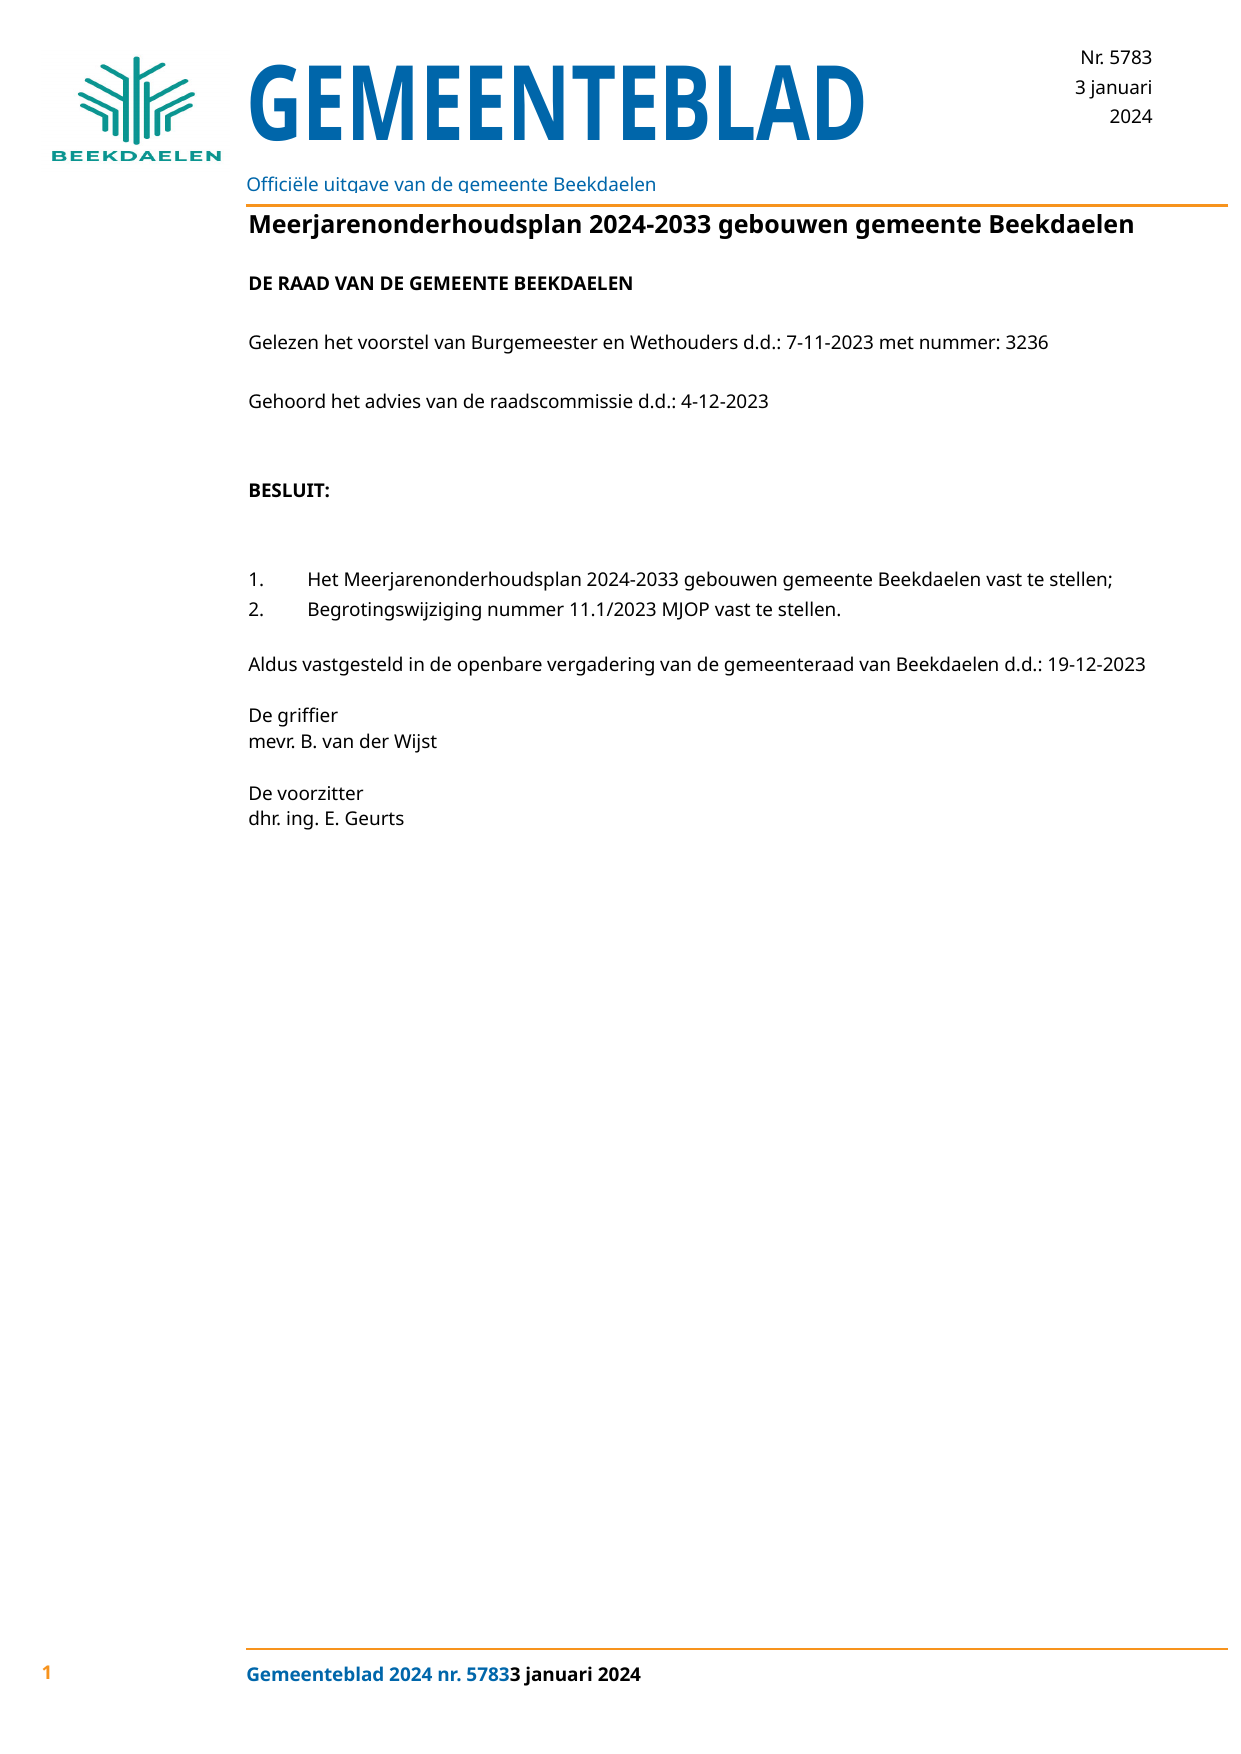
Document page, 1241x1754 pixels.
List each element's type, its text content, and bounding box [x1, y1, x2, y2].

text mevr. B. van der Wijst [248, 728, 1152, 754]
list Het Meerjarenonderhoudsplan 2024-2033 gebouwen gemeente Beekdaelen vast te stellen; [248, 566, 1152, 592]
text Gelezen het voorstel van Burgemeester en Wethouders d.d.: 7-11-2023 met nummer: 3236 [248, 329, 1152, 355]
text DE RAAD VAN DE GEMEENTE BEEKDAELEN [248, 270, 1152, 296]
text Meerjarenonderhoudsplan 2024-2033 gebouwen gemeente Beekdaelen [248, 207, 1152, 241]
picture [41, 47, 231, 172]
list Begrotingswijziging nummer 11.1/2023 MJOP vast te stellen. [248, 596, 1152, 621]
text BESLUIT: [248, 477, 1152, 503]
text De griffier [248, 702, 1152, 728]
text Aldus vastgesteld in de openbare vergadering van de gemeenteraad van Beekdaelen d.d.: 19-12-2023 [248, 651, 1152, 677]
text Gehoord het advies van de raadscommissie d.d.: 4-12-2023 [248, 389, 1152, 414]
text De voorzitter [248, 780, 1152, 805]
text dhr. ing. E. Geurts [248, 805, 1152, 831]
